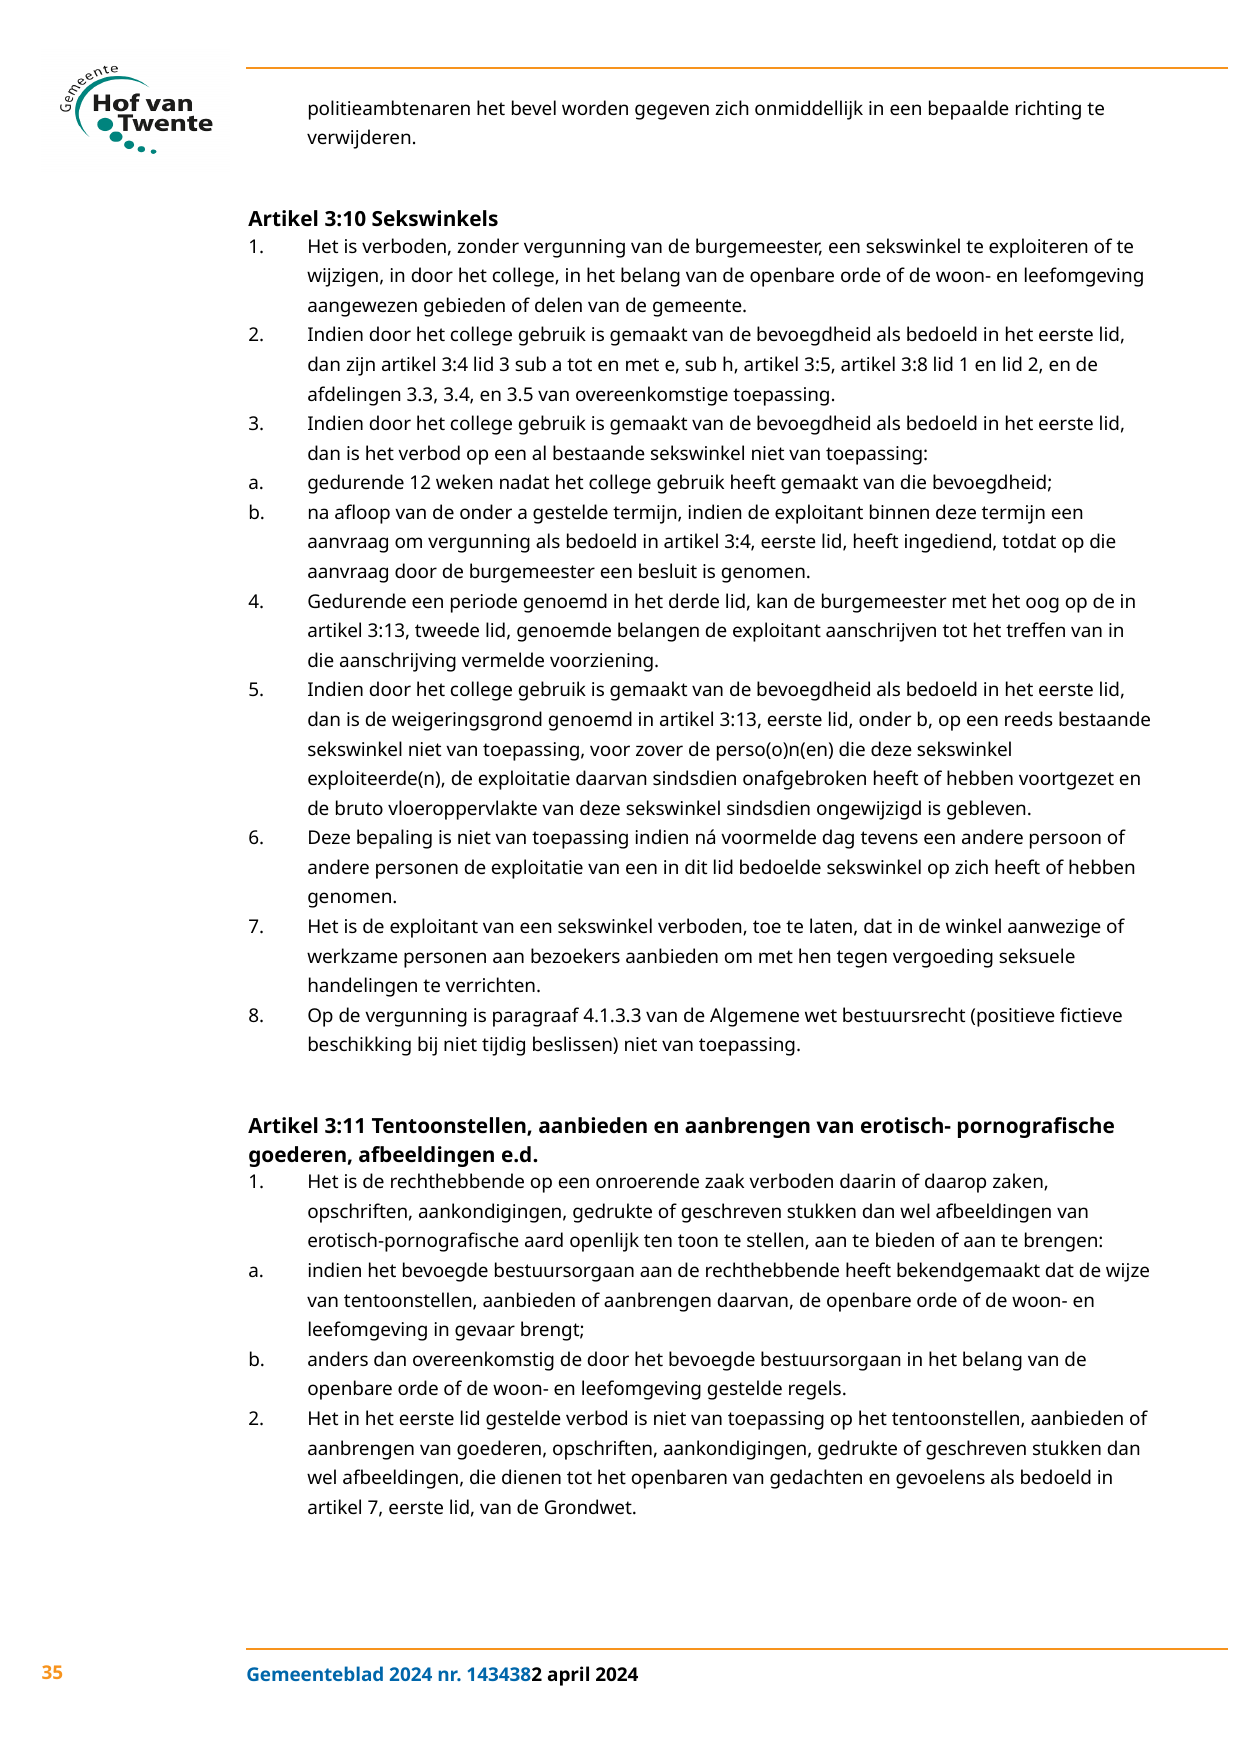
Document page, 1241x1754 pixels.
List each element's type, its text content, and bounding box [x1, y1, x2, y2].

list Indien door het college gebruik is gemaakt van de bevoegdheid als bedoeld in het eerste lid, dan zijn artikel 3:4 lid 3 sub a tot en met e, sub h, artikel 3:5, artikel 3:8 lid 1 en lid 2, en de afdelingen 3.3, 3.4, en 3.5 van overeenkomstige toepassing. [248, 322, 1152, 406]
list gedurende 12 weken nadat het college gebruik heeft gemaakt van die bevoegdheid; [248, 469, 1152, 495]
list Indien door het college gebruik is gemaakt van de bevoegdheid als bedoeld in het eerste lid, dan is de weigeringsgrond genoemd in artikel 3:13, eerste lid, onder b, op een reeds bestaande sekswinkel niet van toepassing, voor zover de perso(o)n(en) die deze sekswinkel exploiteerde(n), de exploitatie daarvan sindsdien onafgebroken heeft of hebben voortgezet en de bruto vloeroppervlakte van deze sekswinkel sindsdien ongewijzigd is gebleven. [248, 677, 1152, 821]
list Het is verboden, zonder vergunning van de burgemeester, een sekswinkel te exploiteren of te wijzigen, in door het college, in het belang van de openbare orde of de woon- en leefomgeving aangewezen gebieden of delen van de gemeente. [248, 233, 1152, 318]
text Artikel 3:11 Tentoonstellen, aanbieden en aanbrengen van erotisch- pornografische goederen, afbeeldingen e.d. [248, 1112, 1152, 1168]
list politieambtenaren het bevel worden gegeven zich onmiddellijk in een bepaalde richting te verwijderen. [248, 95, 1152, 150]
list Indien door het college gebruik is gemaakt van de bevoegdheid als bedoeld in het eerste lid, dan is het verbod op een al bestaande sekswinkel niet van toepassing: [248, 410, 1152, 466]
list indien het bevoegde bestuursorgaan aan de rechthebbende heeft bekendgemaakt dat de wijze van tentoonstellen, aanbieden of aanbrengen daarvan, de openbare orde of de woon- en leefomgeving in gevaar brengt; [248, 1257, 1152, 1342]
list Op de vergunning is paragraaf 4.1.3.3 van de Algemene wet bestuursrecht (positieve fictieve beschikking bij niet tijdig beslissen) niet van toepassing. [248, 1002, 1152, 1057]
text Artikel 3:10 Sekswinkels [248, 204, 1152, 233]
list anders dan overeenkomstig de door het bevoegde bestuursorgaan in het belang van de openbare orde of de woon- en leefomgeving gestelde regels. [248, 1346, 1152, 1401]
list Het is de rechthebbende op een onroerende zaak verboden daarin of daarop zaken, opschriften, aankondigingen, gedrukte of geschreven stukken dan wel afbeeldingen van erotisch-pornografische aard openlijk ten toon te stellen, aan te bieden of aan te brengen: [248, 1168, 1152, 1253]
list na afloop van de onder a gestelde termijn, indien de exploitant binnen deze termijn een aanvraag om vergunning als bedoeld in artikel 3:4, eerste lid, heeft ingediend, totdat op die aanvraag door de burgemeester een besluit is genomen. [248, 499, 1152, 584]
list Gedurende een periode genoemd in het derde lid, kan de burgemeester met het oog op de in artikel 3:13, tweede lid, genoemde belangen de exploitant aanschrijven tot het treffen van in die aanschrijving vermelde voorziening. [248, 588, 1152, 673]
picture [41, 47, 231, 172]
list Het is de exploitant van een sekswinkel verboden, toe te laten, dat in de winkel aanwezige of werkzame personen aan bezoekers aanbieden om met hen tegen vergoeding seksuele handelingen te verrichten. [248, 913, 1152, 998]
list Deze bepaling is niet van toepassing indien ná voormelde dag tevens een andere persoon of andere personen de exploitatie van een in dit lid bedoelde sekswinkel op zich heeft of hebben genomen. [248, 824, 1152, 909]
list Het in het eerste lid gestelde verbod is niet van toepassing op het tentoonstellen, aanbieden of aanbrengen van goederen, opschriften, aankondigingen, gedrukte of geschreven stukken dan wel afbeeldingen, die dienen tot het openbaren van gedachten en gevoelens als bedoeld in artikel 7, eerste lid, van de Grondwet. [248, 1405, 1152, 1519]
